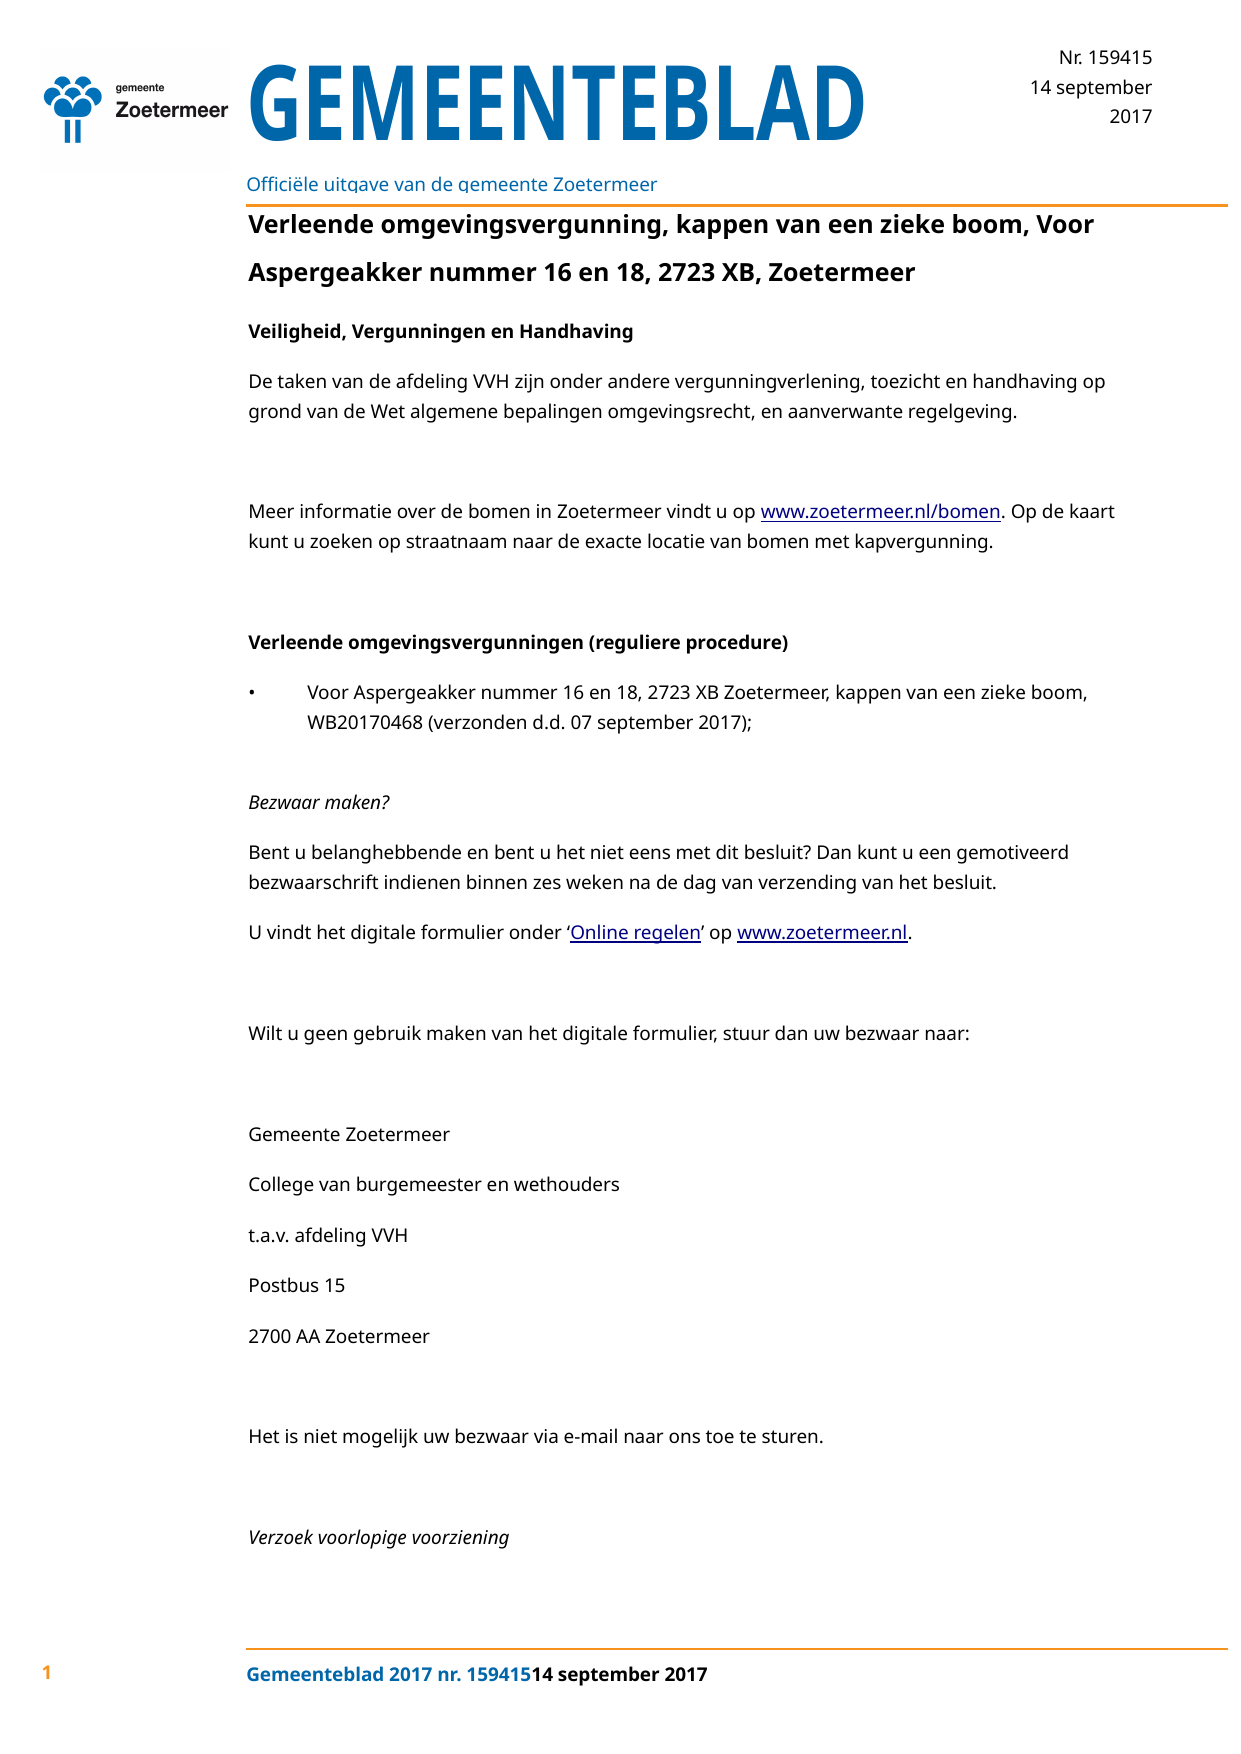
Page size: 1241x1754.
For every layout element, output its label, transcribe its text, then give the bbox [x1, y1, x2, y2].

text 2700 AA Zoetermeer [248, 1323, 1152, 1349]
text U vindt het digitale formulier onder ‘Online regelen’ op www.zoetermeer.nl. [248, 919, 1152, 945]
text Bezwaar maken? [248, 789, 1152, 815]
text t.a.v. afdeling VVH [248, 1222, 1152, 1248]
text Meer informatie over de bomen in Zoetermeer vindt u op www.zoetermeer.nl/bomen. Op de kaart kunt u zoeken op straatnaam naar de exacte locatie van bomen met kapvergunning. [248, 499, 1152, 554]
text Het is niet mogelijk uw bezwaar via e-mail naar ons toe te sturen. [248, 1424, 1152, 1449]
text College van burgemeester en wethouders [248, 1172, 1152, 1197]
picture [41, 47, 231, 172]
text Postbus 15 [248, 1272, 1152, 1298]
text Verleende omgevingsvergunningen (reguliere procedure) [248, 629, 1152, 655]
text Bent u belanghebbende en bent u het niet eens met dit besluit? Dan kunt u een gemotiveerd bezwaarschrift indienen binnen zes weken na de dag van verzending van het besluit. [248, 839, 1152, 895]
text Gemeente Zoetermeer [248, 1121, 1152, 1147]
list Voor Aspergeakker nummer 16 en 18, 2723 XB Zoetermeer, kappen van een zieke boom, WB20170468 (verzonden d.d. 07 september 2017); [248, 679, 1152, 735]
text De taken van de afdeling VVH zijn onder andere vergunningverlening, toezicht en handhaving op grond van de Wet algemene bepalingen omgevingsrecht, en aanverwante regelgeving. [248, 368, 1152, 424]
text Veiligheid, Vergunningen en Handhaving [248, 318, 1152, 344]
text Verzoek voorlopige voorziening [248, 1524, 1152, 1550]
text Verleende omgevingsvergunning, kappen van een zieke boom, Voor Aspergeakker nummer 16 en 18, 2723 XB, Zoetermeer [248, 207, 1152, 288]
text Wilt u geen gebruik maken van het digitale formulier, stuur dan uw bezwaar naar: [248, 1020, 1152, 1046]
